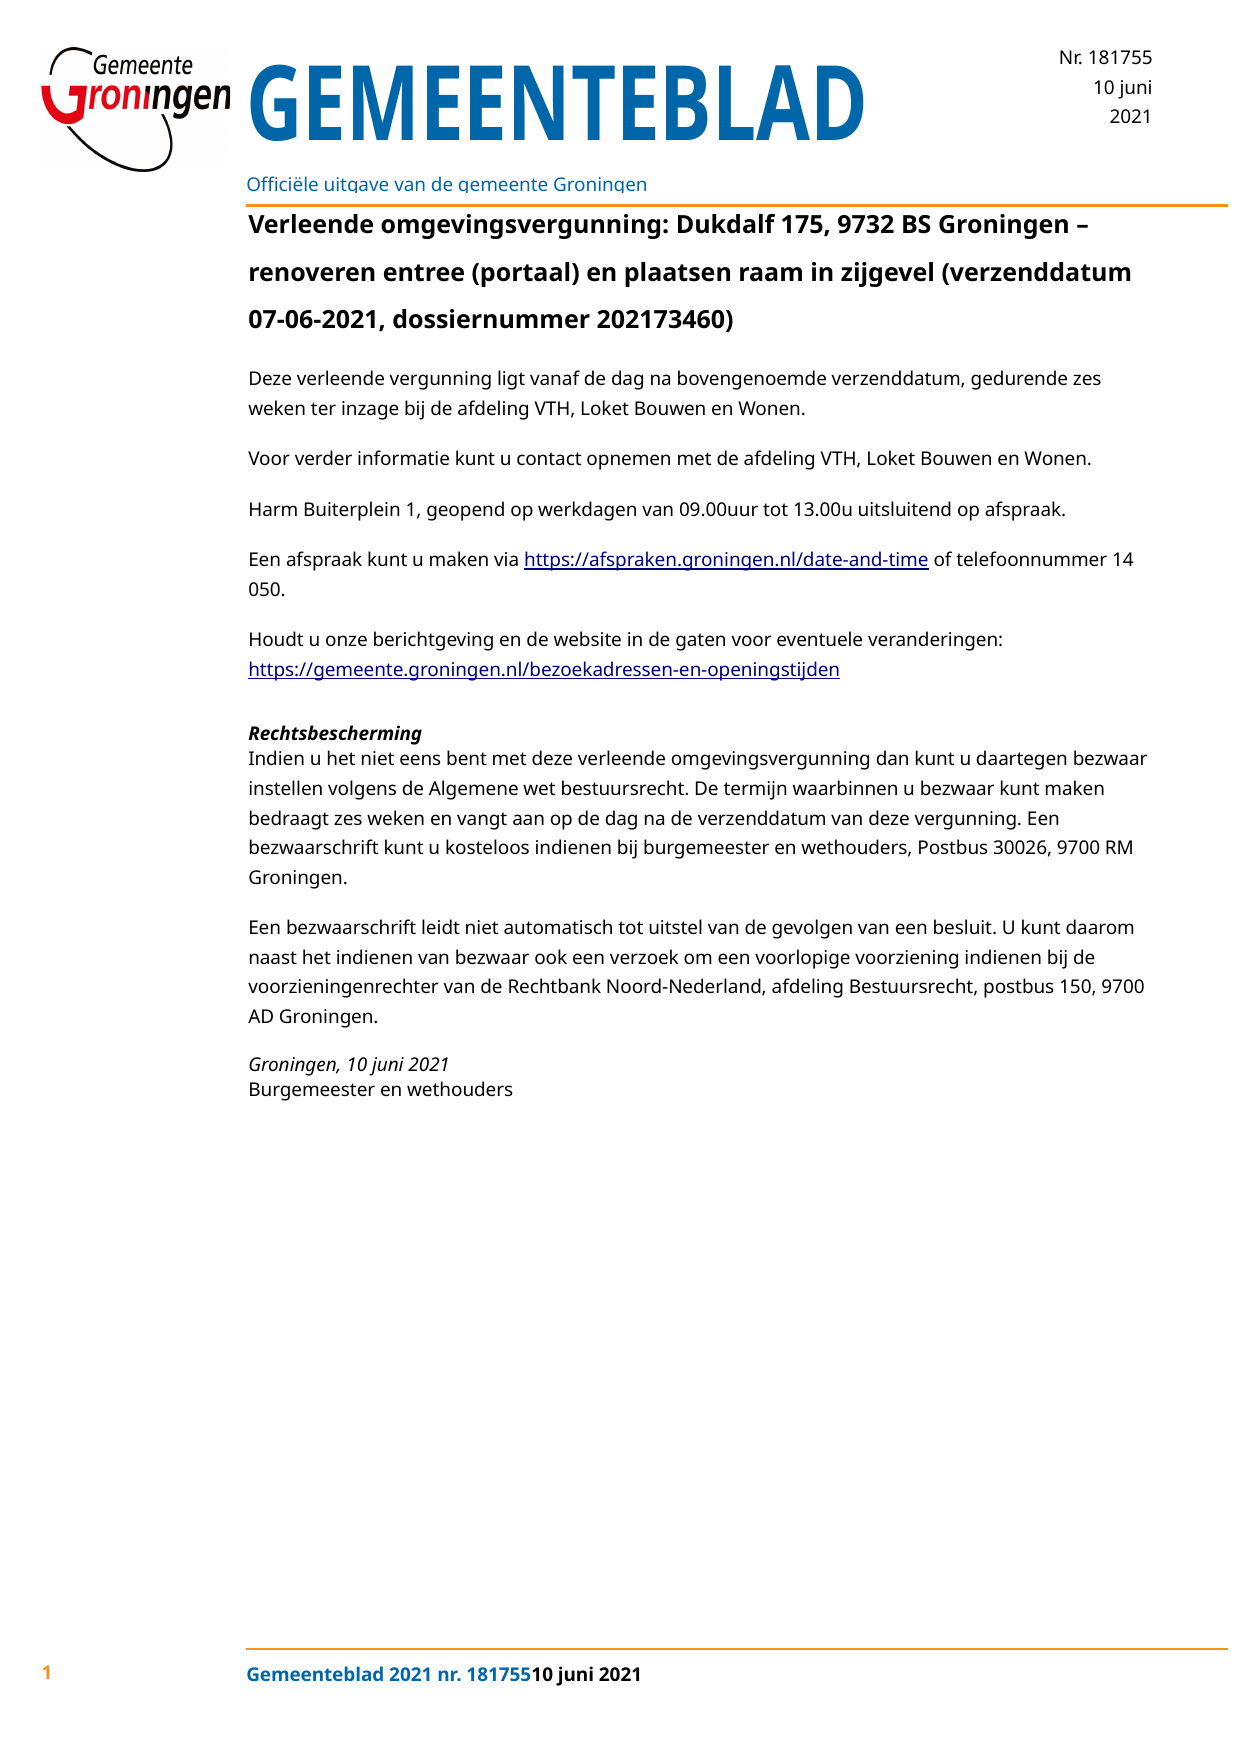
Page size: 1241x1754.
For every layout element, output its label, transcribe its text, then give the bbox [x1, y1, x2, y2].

text Verleende omgevingsvergunning: Dukdalf 175, 9732 BS Groningen – renoveren entree (portaal) en plaatsen raam in zijgevel (verzenddatum 07-06-2021, dossiernummer 202173460) [248, 207, 1152, 336]
picture [41, 47, 231, 172]
text Voor verder informatie kunt u contact opnemen met de afdeling VTH, Loket Bouwen en Wonen. [248, 446, 1152, 471]
text Een bezwaarschrift leidt niet automatisch tot uitstel van de gevolgen van een besluit. U kunt daarom naast het indienen van bezwaar ook een verzoek om een voorlopige voorziening indienen bij de voorzieningenrechter van de Rechtbank Noord-Nederland, afdeling Bestuursrecht, postbus 150, 9700 AD Groningen. [248, 914, 1152, 1029]
text Houdt u onze berichtgeving en de website in de gaten voor eventuele veranderingen: https://gemeente.groningen.nl/bezoekadressen-en-openingstijden [248, 626, 1152, 682]
text Deze verleende vergunning ligt vanaf de dag na bovengenoemde verzenddatum, gedurende zes weken ter inzage bij de afdeling VTH, Loket Bouwen en Wonen. [248, 366, 1152, 421]
text Harm Buiterplein 1, geopend op werkdagen van 09.00uur tot 13.00u uitsluitend op afspraak. [248, 496, 1152, 522]
text Groningen, 10 juni 2021 [248, 1051, 1152, 1077]
text Burgemeester en wethouders [248, 1077, 1152, 1102]
text Een afspraak kunt u maken via https://afspraken.groningen.nl/date-and-time of telefoonnummer 14 050. [248, 546, 1152, 602]
text Rechtsbescherming [248, 720, 1152, 746]
text Indien u het niet eens bent met deze verleende omgevingsvergunning dan kunt u daartegen bezwaar instellen volgens de Algemene wet bestuursrecht. De termijn waarbinnen u bezwaar kunt maken bedraagt zes weken en vangt aan op de dag na de verzenddatum van deze vergunning. Een bezwaarschrift kunt u kosteloos indienen bij burgemeester en wethouders, Postbus 30026, 9700 RM Groningen. [248, 746, 1152, 890]
